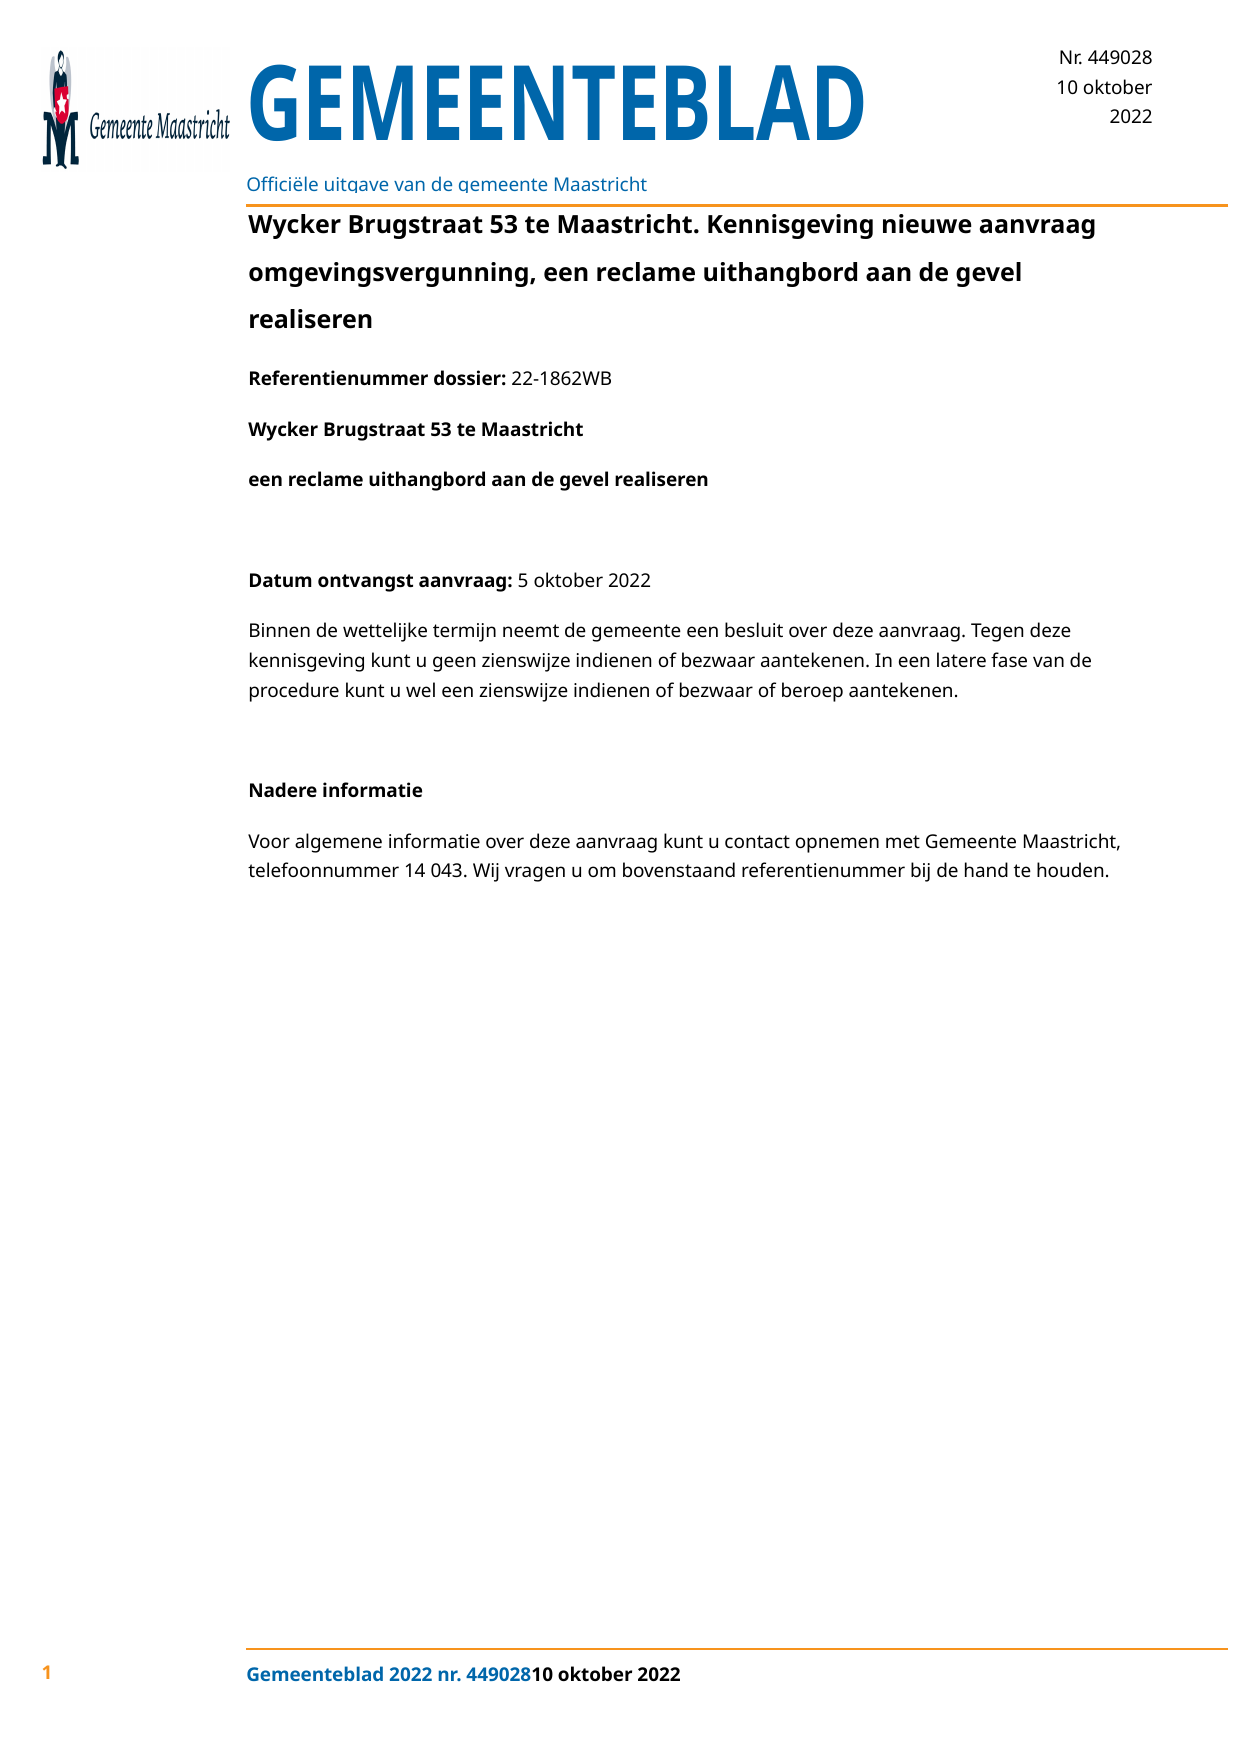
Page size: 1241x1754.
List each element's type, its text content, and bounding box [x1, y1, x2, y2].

text Wycker Brugstraat 53 te Maastricht [248, 416, 1152, 442]
text Datum ontvangst aanvraag: 5 oktober 2022 [248, 567, 1152, 593]
picture [41, 47, 231, 172]
text Referentienummer dossier: 22-1862WB [248, 366, 1152, 391]
text Voor algemene informatie over deze aanvraag kunt u contact opnemen met Gemeente Maastricht, telefoonnummer 14 043. Wij vragen u om bovenstaand referentienummer bij de hand te houden. [248, 828, 1152, 883]
text Binnen de wettelijke termijn neemt de gemeente een besluit over deze aanvraag. Tegen deze kennisgeving kunt u geen zienswijze indienen of bezwaar aantekenen. In een latere fase van de procedure kunt u wel een zienswijze indienen of bezwaar of beroep aantekenen. [248, 618, 1152, 702]
text Wycker Brugstraat 53 te Maastricht. Kennisgeving nieuwe aanvraag omgevingsvergunning, een reclame uithangbord aan de gevel realiseren [248, 207, 1152, 336]
text een reclame uithangbord aan de gevel realiseren [248, 466, 1152, 492]
text Nadere informatie [248, 778, 1152, 803]
